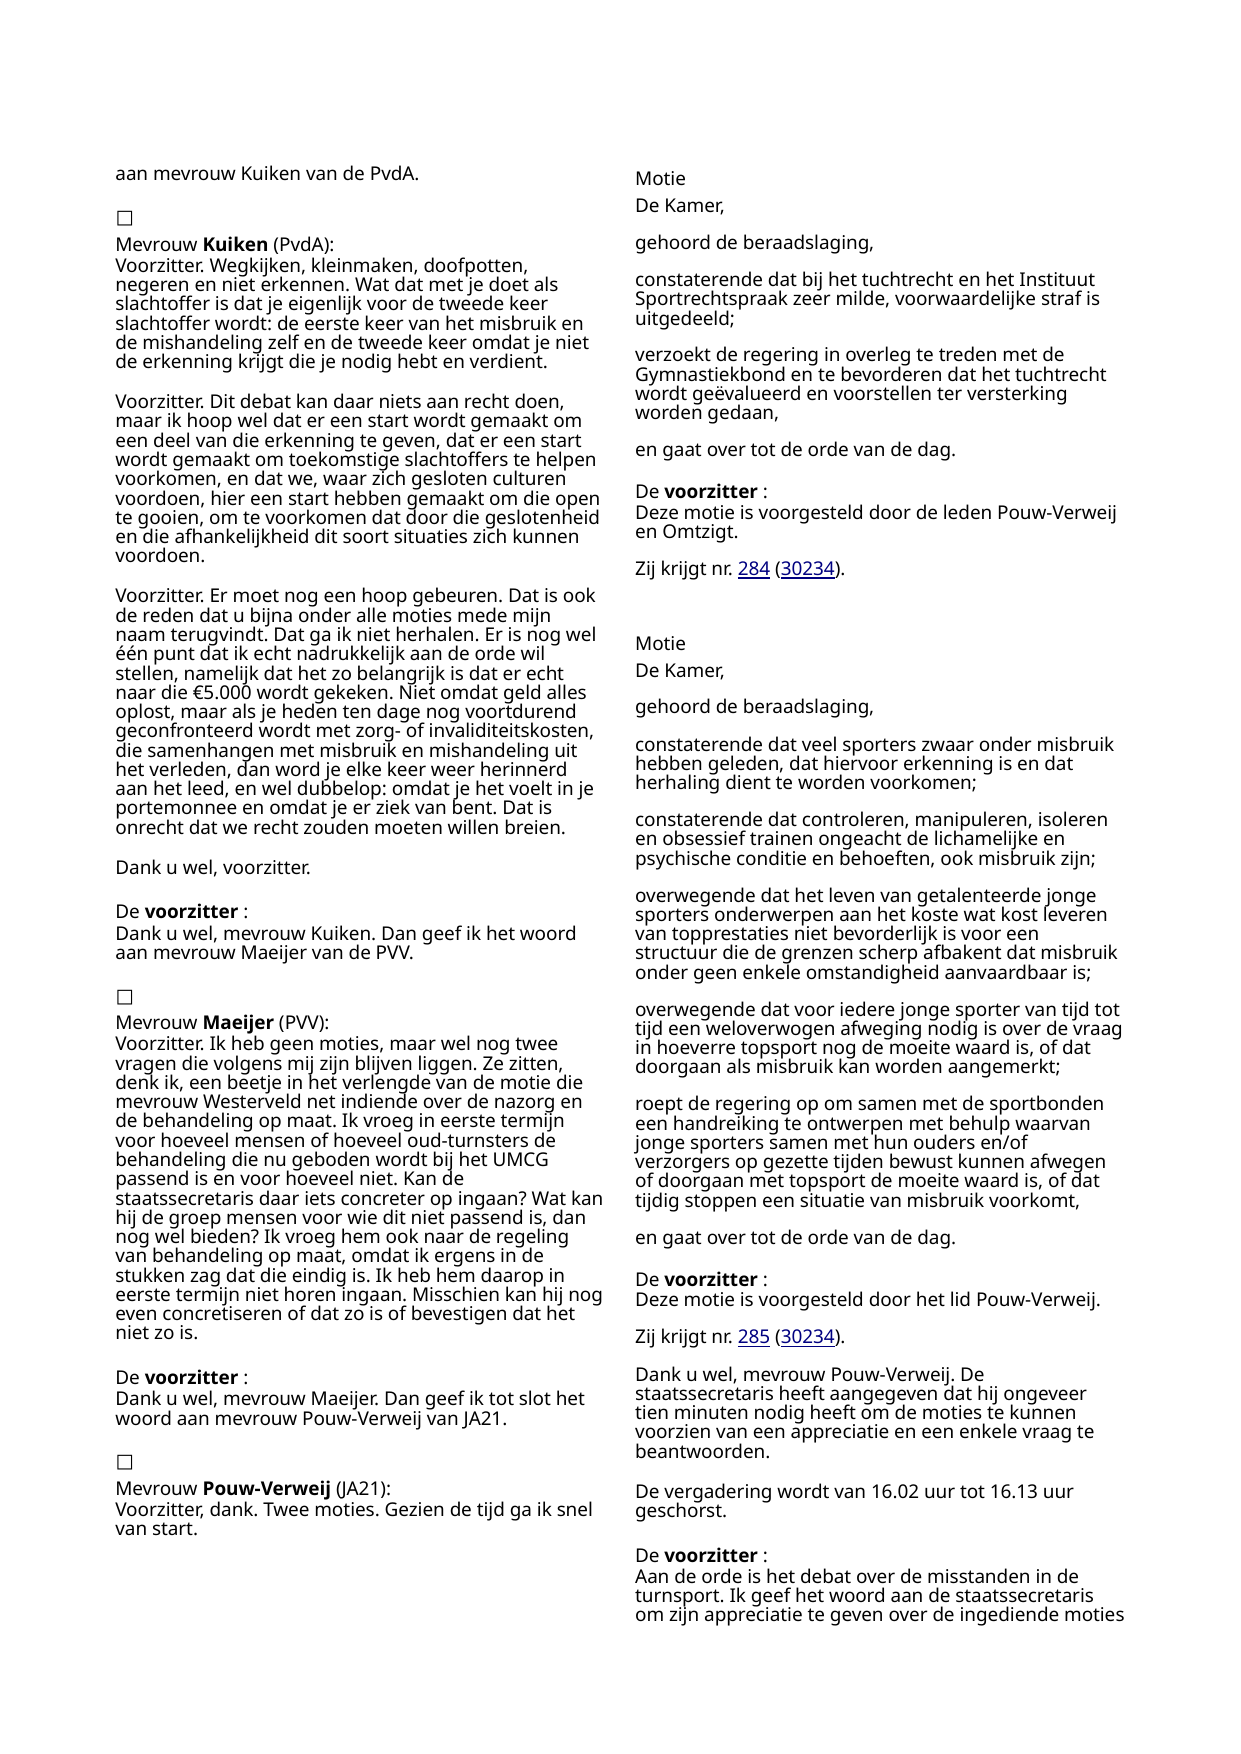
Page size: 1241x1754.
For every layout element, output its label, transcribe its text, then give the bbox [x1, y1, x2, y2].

text Mevrouw Kuiken (PvdA): [115, 231, 605, 257]
text Deze motie is voorgesteld door de leden Pouw-Verweij en Omtzigt. [635, 504, 1125, 542]
text gehoord de beraadslaging, [635, 698, 1125, 718]
text constaterende dat controleren, manipuleren, isoleren en obsessief trainen ongeacht de lichamelijke en psychische conditie en behoeften, ook misbruik zijn; [635, 811, 1125, 869]
text Dank u wel, mevrouw Maeijer. Dan geef ik tot slot het woord aan mevrouw Pouw-Verweij van JA21. [115, 1390, 605, 1429]
text De voorzitter : [635, 1542, 1125, 1568]
text overwegende dat het leven van getalenteerde jonge sporters onderwerpen aan het koste wat kost leveren van topprestaties niet bevorderlijk is voor een structuur die de grenzen scherp afbakent dat misbruik onder geen enkele omstandigheid aanvaardbaar is; [635, 887, 1125, 983]
text Voorzitter. Dit debat kan daar niets aan recht doen, maar ik hoop wel dat er een start wordt gemaakt om een deel van die erkenning te geven, dat er een start wordt gemaakt om toekomstige slachtoffers te helpen voorkomen, en dat we, waar zich gesloten culturen voordoen, hier een start hebben gemaakt om die open te gooien, om te voorkomen dat door die geslotenheid en die afhankelijkheid dit soort situaties zich kunnen voordoen. [115, 393, 605, 567]
text en gaat over tot de orde van de dag. [635, 441, 1125, 461]
text Voorzitter. Wegkijken, kleinmaken, doofpotten, negeren en niet erkennen. Wat dat met je doet als slachtoffer is dat je eigenlijk voor de tweede keer slachtoffer wordt: de eerste keer van het misbruik en de mishandeling zelf en de tweede keer omdat je niet de erkenning krijgt die je nodig hebt en verdient. [115, 257, 605, 372]
text De Kamer, [635, 197, 1125, 216]
text Deze motie is voorgesteld door het lid Pouw-Verweij. [635, 1291, 1125, 1311]
text ⬜ [115, 205, 605, 231]
text Dank u wel, voorzitter. [115, 859, 605, 878]
text De Kamer, [635, 662, 1125, 681]
text Mevrouw Maeijer (PVV): [115, 1009, 605, 1035]
text De voorzitter : [115, 1364, 605, 1390]
text roept de regering op om samen met de sportbonden een handreiking te ontwerpen met behulp waarvan jonge sporters samen met hun ouders en/of verzorgers op gezette tijden bewust kunnen afwegen of doorgaan met topsport de moeite waard is, of dat tijdig stoppen een situatie van misbruik voorkomt, [635, 1095, 1125, 1211]
text verzoekt de regering in overleg te treden met de Gymnastiekbond en te bevorderen dat het tuchtrecht wordt geëvalueerd en voorstellen ter versterking worden gedaan, [635, 346, 1125, 423]
text Motie [635, 165, 1125, 191]
text constaterende dat bij het tuchtrecht en het Instituut Sportrechtspraak zeer milde, voorwaardelijke straf is uitgedeeld; [635, 271, 1125, 329]
text ⬜ [115, 984, 605, 1009]
text Dank u wel, mevrouw Pouw-Verweij. De staatssecretaris heeft aangegeven dat hij ongeveer tien minuten nodig heeft om de moties te kunnen voorzien van een appreciatie en een enkele vraag te beantwoorden. [635, 1366, 1125, 1462]
text De vergadering wordt van 16.02 uur tot 16.13 uur geschorst. [635, 1483, 1125, 1521]
text Voorzitter. Ik heb geen moties, maar wel nog twee vragen die volgens mij zijn blijven liggen. Ze zitten, denk ik, een beetje in het verlengde van de motie die mevrouw Westerveld net indiende over de nazorg en de behandeling op maat. Ik vroeg in eerste termijn voor hoeveel mensen of hoeveel oud-turnsters de behandeling die nu geboden wordt bij het UMCG passend is en voor hoeveel niet. Kan de staatssecretaris daar iets concreter op ingaan? Wat kan hij de groep mensen voor wie dit niet passend is, dan nog wel bieden? Ik vroeg hem ook naar de regeling van behandeling op maat, omdat ik ergens in de stukken zag dat die eindig is. Ik heb hem daarop in eerste termijn niet horen ingaan. Misschien kan hij nog even concretiseren of dat zo is of bevestigen dat het niet zo is. [115, 1035, 605, 1344]
text gehoord de beraadslaging, [635, 234, 1125, 253]
text De voorzitter : [115, 899, 605, 924]
text Mevrouw Pouw-Verweij (JA21): [115, 1475, 605, 1501]
text Voorzitter, dank. Twee moties. Gezien de tijd ga ik snel van start. [115, 1501, 605, 1539]
text Dank u wel, mevrouw Kuiken. Dan geef ik het woord aan mevrouw Maeijer van de PVV. [115, 924, 605, 963]
text constaterende dat veel sporters zwaar onder misbruik hebben geleden, dat hiervoor erkenning is en dat herhaling dient te worden voorkomen; [635, 736, 1125, 793]
text en gaat over tot de orde van de dag. [635, 1229, 1125, 1248]
text ⬜ [115, 1449, 605, 1475]
text De voorzitter : [635, 1266, 1125, 1291]
text Zij krijgt nr. 284 (30234). [635, 560, 1125, 579]
text Motie [635, 630, 1125, 656]
text overwegende dat voor iedere jonge sporter van tijd tot tijd een weloverwogen afweging nodig is over de vraag in hoeverre topsport nog de moeite waard is, of dat doorgaan als misbruik kan worden aangemerkt; [635, 1001, 1125, 1078]
text Aan de orde is het debat over de misstanden in de turnsport. Ik geef het woord aan de staatssecretaris om zijn appreciatie te geven over de ingediende moties [635, 1568, 1125, 1626]
text aan mevrouw Kuiken van de PvdA. [115, 165, 605, 184]
text Voorzitter. Er moet nog een hoop gebeuren. Dat is ook de reden dat u bijna onder alle moties mede mijn naam terugvindt. Dat ga ik niet herhalen. Er is nog wel één punt dat ik echt nadrukkelijk aan de orde wil stellen, namelijk dat het zo belangrijk is dat er echt naar die €5.000 wordt gekeken. Niet omdat geld alles oplost, maar als je heden ten dage nog voortdurend geconfronteerd wordt met zorg- of invaliditeitskosten, die samenhangen met misbruik en mishandeling uit het verleden, dan word je elke keer weer herinnerd aan het leed, en wel dubbelop: omdat je het voelt in je portemonnee en omdat je er ziek van bent. Dat is onrecht dat we recht zouden moeten willen breien. [115, 587, 605, 838]
text Zij krijgt nr. 285 (30234). [635, 1328, 1125, 1348]
text De voorzitter : [635, 478, 1125, 504]
